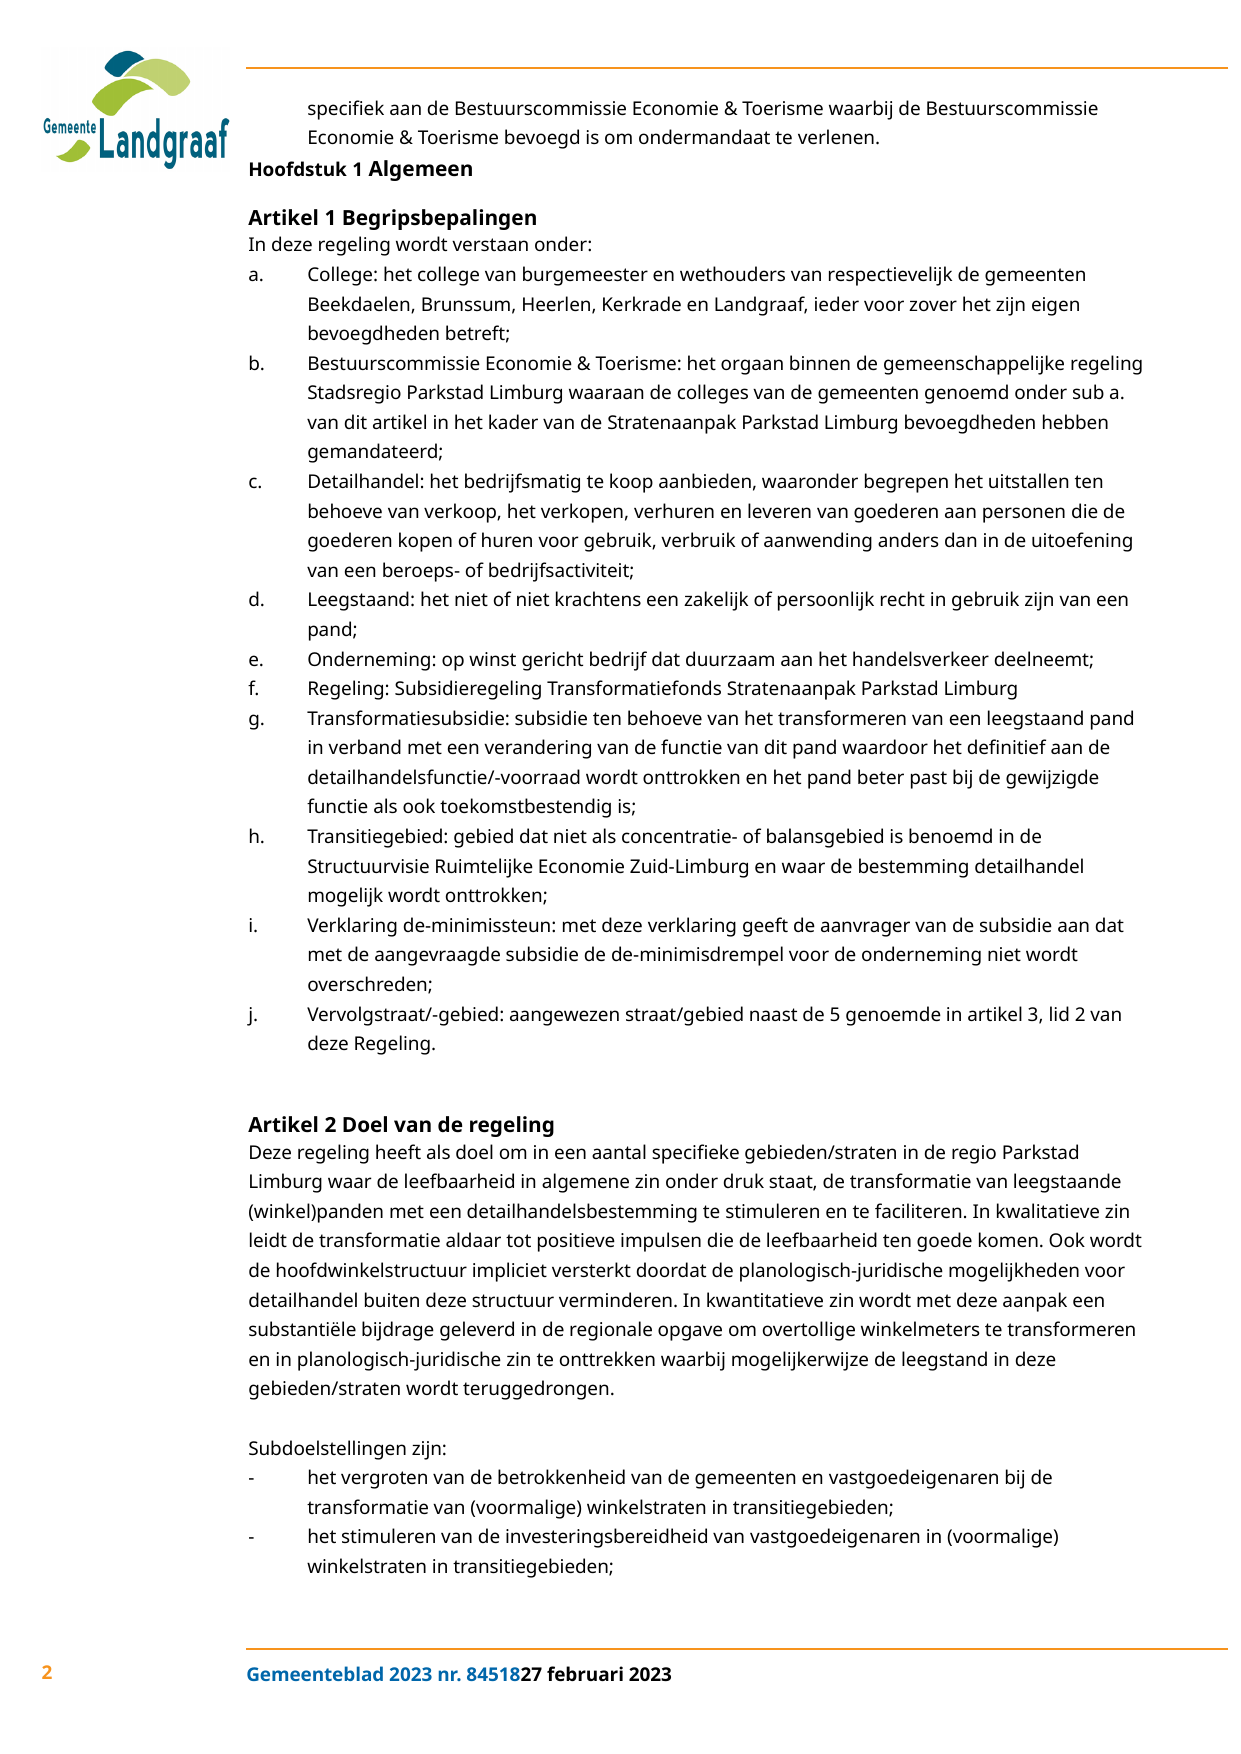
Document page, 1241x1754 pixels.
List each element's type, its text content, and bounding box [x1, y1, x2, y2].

list Verklaring de-minimissteun: met deze verklaring geeft de aanvrager van de subsidie aan dat met de aangevraagde subsidie de de-minimisdrempel voor de onderneming niet wordt overschreden; [248, 912, 1152, 997]
list Transformatiesubsidie: subsidie ten behoeve van het transformeren van een leegstaand pand in verband met een verandering van de functie van dit pand waardoor het definitief aan de detailhandelsfunctie/-voorraad wordt onttrokken en het pand beter past bij de gewijzigde functie als ook toekomstbestendig is; [248, 705, 1152, 819]
picture [41, 47, 231, 172]
text In deze regeling wordt verstaan onder: [248, 232, 1152, 257]
list Detailhandel: het bedrijfsmatig te koop aanbieden, waaronder begrepen het uitstallen ten behoeve van verkoop, het verkopen, verhuren en leveren van goederen aan personen die de goederen kopen of huren voor gebruik, verbruik of aanwending anders dan in de uitoefening van een beroeps- of bedrijfsactiviteit; [248, 468, 1152, 583]
list Onderneming: op winst gericht bedrijf dat duurzaam aan het handelsverkeer deelneemt; [248, 646, 1152, 672]
list College: het college van burgemeester en wethouders van respectievelijk de gemeenten Beekdaelen, Brunssum, Heerlen, Kerkrade en Landgraaf, ieder voor zover het zijn eigen bevoegdheden betreft; [248, 261, 1152, 346]
text Artikel 1 Begripsbepalingen [248, 203, 1152, 232]
text Hoofdstuk 1 Algemeen [248, 154, 1152, 182]
text Artikel 2 Doel van de regeling [248, 1110, 1152, 1139]
list specifiek aan de Bestuurscommissie Economie & Toerisme waarbij de Bestuurscommissie Economie & Toerisme bevoegd is om ondermandaat te verlenen. [248, 95, 1152, 150]
list Bestuurscommissie Economie & Toerisme: het orgaan binnen de gemeenschappelijke regeling Stadsregio Parkstad Limburg waaraan de colleges van de gemeenten genoemd onder sub a. van dit artikel in het kader van de Stratenaanpak Parkstad Limburg bevoegdheden hebben gemandateerd; [248, 350, 1152, 464]
text Subdoelstellingen zijn: [248, 1435, 1152, 1460]
list Transitiegebied: gebied dat niet als concentratie- of balansgebied is benoemd in de Structuurvisie Ruimtelijke Economie Zuid-Limburg en waar de bestemming detailhandel mogelijk wordt onttrokken; [248, 823, 1152, 908]
list het vergroten van de betrokkenheid van de gemeenten en vastgoedeigenaren bij de transformatie van (voormalige) winkelstraten in transitiegebieden; [248, 1464, 1152, 1519]
list Regeling: Subsidieregeling Transformatiefonds Stratenaanpak Parkstad Limburg [248, 675, 1152, 701]
list Leegstaand: het niet of niet krachtens een zakelijk of persoonlijk recht in gebruik zijn van een pand; [248, 587, 1152, 642]
list Vervolgstraat/-gebied: aangewezen straat/gebied naast de 5 genoemde in artikel 3, lid 2 van deze Regeling. [248, 1001, 1152, 1056]
list het stimuleren van de investeringsbereidheid van vastgoedeigenaren in (voormalige) winkelstraten in transitiegebieden; [248, 1523, 1152, 1579]
text Deze regeling heeft als doel om in een aantal specifieke gebieden/straten in de regio Parkstad Limburg waar de leefbaarheid in algemene zin onder druk staat, de transformatie van leegstaande (winkel)panden met een detailhandelsbestemming te stimuleren en te faciliteren. In kwalitatieve zin leidt de transformatie aldaar tot positieve impulsen die de leefbaarheid ten goede komen. Ook wordt de hoofdwinkelstructuur impliciet versterkt doordat de planologisch-juridische mogelijkheden voor detailhandel buiten deze structuur verminderen. In kwantitatieve zin wordt met deze aanpak een substantiële bijdrage geleverd in de regionale opgave om overtollige winkelmeters te transformeren en in planologisch-juridische zin te onttrekken waarbij mogelijkerwijze de leegstand in deze gebieden/straten wordt teruggedrongen. [248, 1139, 1152, 1401]
